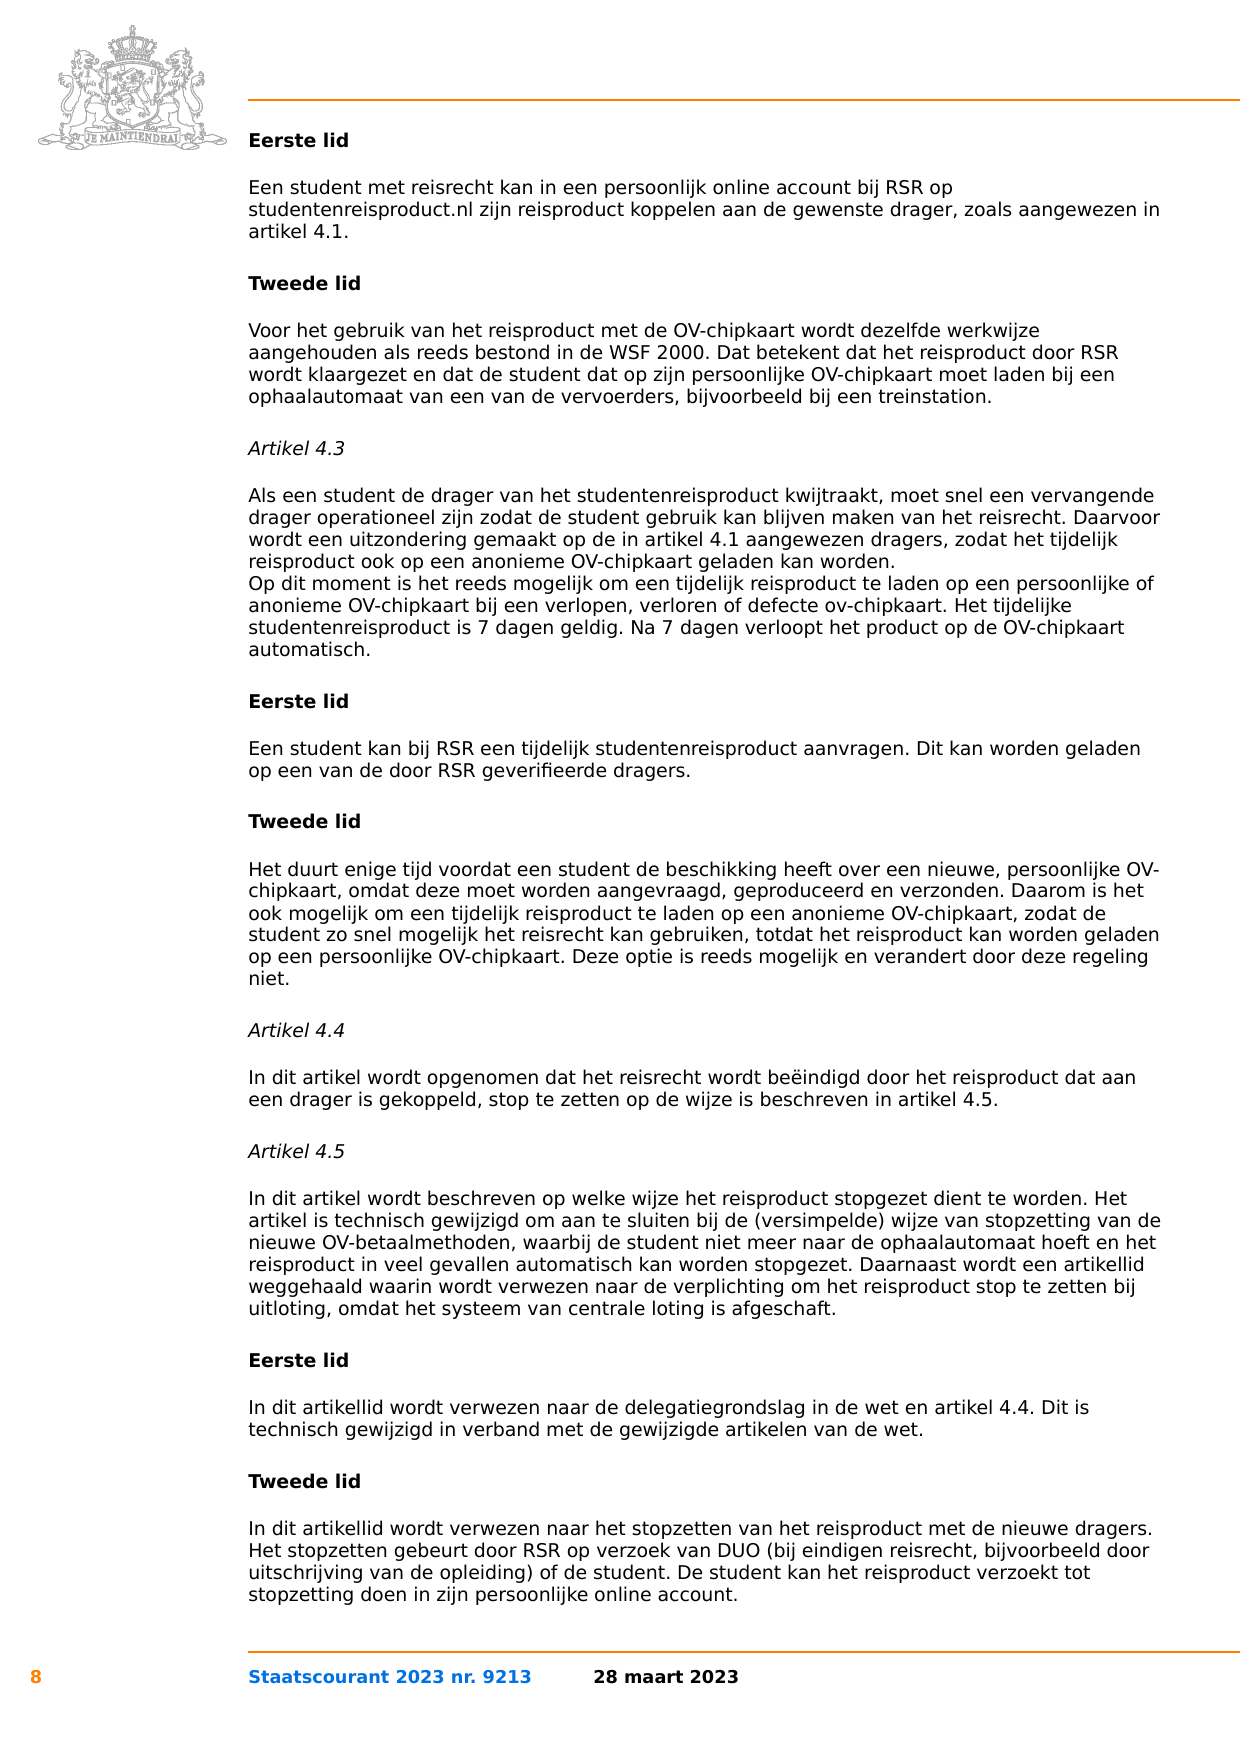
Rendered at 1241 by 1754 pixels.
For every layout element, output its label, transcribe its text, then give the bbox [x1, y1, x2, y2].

subtitle Tweede lid [248, 1471, 1163, 1493]
subtitle Eerste lid [248, 1350, 1163, 1372]
text Het duurt enige tijd voordat een student de beschikking heeft over een nieuwe, persoonlijke OV-chipkaart, omdat deze moet worden aangevraagd, geproduceerd en verzonden. Daarom is het ook mogelijk om een tijdelijk reisproduct te laden op een anonieme OV-chipkaart, zodat de student zo snel mogelijk het reisrecht kan gebruiken, totdat het reisproduct kan worden geladen op een persoonlijke OV-chipkaart. Deze optie is reeds mogelijk en verandert door deze regeling niet. [248, 858, 1163, 990]
subtitle Tweede lid [248, 273, 1163, 295]
subtitle Artikel 4.4 [248, 1020, 1163, 1042]
text In dit artikel wordt opgenomen dat het reisrecht wordt beëindigd door het reisproduct dat aan een drager is gekoppeld, stop te zetten op de wijze is beschreven in artikel 4.5. [248, 1067, 1163, 1111]
subtitle Tweede lid [248, 811, 1163, 833]
text Een student kan bij RSR een tijdelijk studentenreisproduct aanvragen. Dit kan worden geladen op een van de door RSR geverifieerde dragers. [248, 737, 1163, 781]
subtitle Eerste lid [248, 691, 1163, 712]
subtitle Artikel 4.5 [248, 1141, 1163, 1163]
text Als een student de drager van het studentenreisproduct kwijtraakt, moet snel een vervangende drager operationeel zijn zodat de student gebruik kan blijven maken van het reisrecht. Daarvoor wordt een uitzondering gemaakt op de in artikel 4.1 aangewezen dragers, zodat het tijdelijk reisproduct ook op een anonieme OV-chipkaart geladen kan worden. [248, 485, 1163, 573]
text In dit artikellid wordt verwezen naar het stopzetten van het reisproduct met de nieuwe dragers. Het stopzetten gebeurt door RSR op verzoek van DUO (bij eindigen reisrecht, bijvoorbeeld door uitschrijving van de opleiding) of de student. De student kan het reisproduct verzoekt tot stopzetting doen in zijn persoonlijke online account. [248, 1518, 1163, 1606]
subtitle Artikel 4.3 [248, 438, 1163, 460]
text Op dit moment is het reeds mogelijk om een tijdelijk reisproduct te laden op een persoonlijke of anonieme OV-chipkaart bij een verlopen, verloren of defecte ov-chipkaart. Het tijdelijke studentenreisproduct is 7 dagen geldig. Na 7 dagen verloopt het product op de OV-chipkaart automatisch. [248, 573, 1163, 661]
picture [38, 25, 227, 150]
subtitle Eerste lid [248, 130, 1163, 152]
text In dit artikel wordt beschreven op welke wijze het reisproduct stopgezet dient te worden. Het artikel is technisch gewijzigd om aan te sluiten bij de (versimpelde) wijze van stopzetting van de nieuwe OV-betaalmethoden, waarbij de student niet meer naar de ophaalautomaat hoeft en het reisproduct in veel gevallen automatisch kan worden stopgezet. Daarnaast wordt een artikellid weggehaald waarin wordt verwezen naar de verplichting om het reisproduct stop te zetten bij uitloting, omdat het systeem van centrale loting is afgeschaft. [248, 1188, 1163, 1320]
text Voor het gebruik van het reisproduct met de OV-chipkaart wordt dezelfde werkwijze aangehouden als reeds bestond in de WSF 2000. Dat betekent dat het reisproduct door RSR wordt klaargezet en dat de student dat op zijn persoonlijke OV-chipkaart moet laden bij een ophaalautomaat van een van de vervoerders, bijvoorbeeld bij een treinstation. [248, 320, 1163, 408]
text Een student met reisrecht kan in een persoonlijk online account bij RSR op studentenreisproduct.nl zijn reisproduct koppelen aan de gewenste drager, zoals aangewezen in artikel 4.1. [248, 177, 1163, 243]
text In dit artikellid wordt verwezen naar de delegatiegrondslag in de wet en artikel 4.4. Dit is technisch gewijzigd in verband met de gewijzigde artikelen van de wet. [248, 1397, 1163, 1441]
